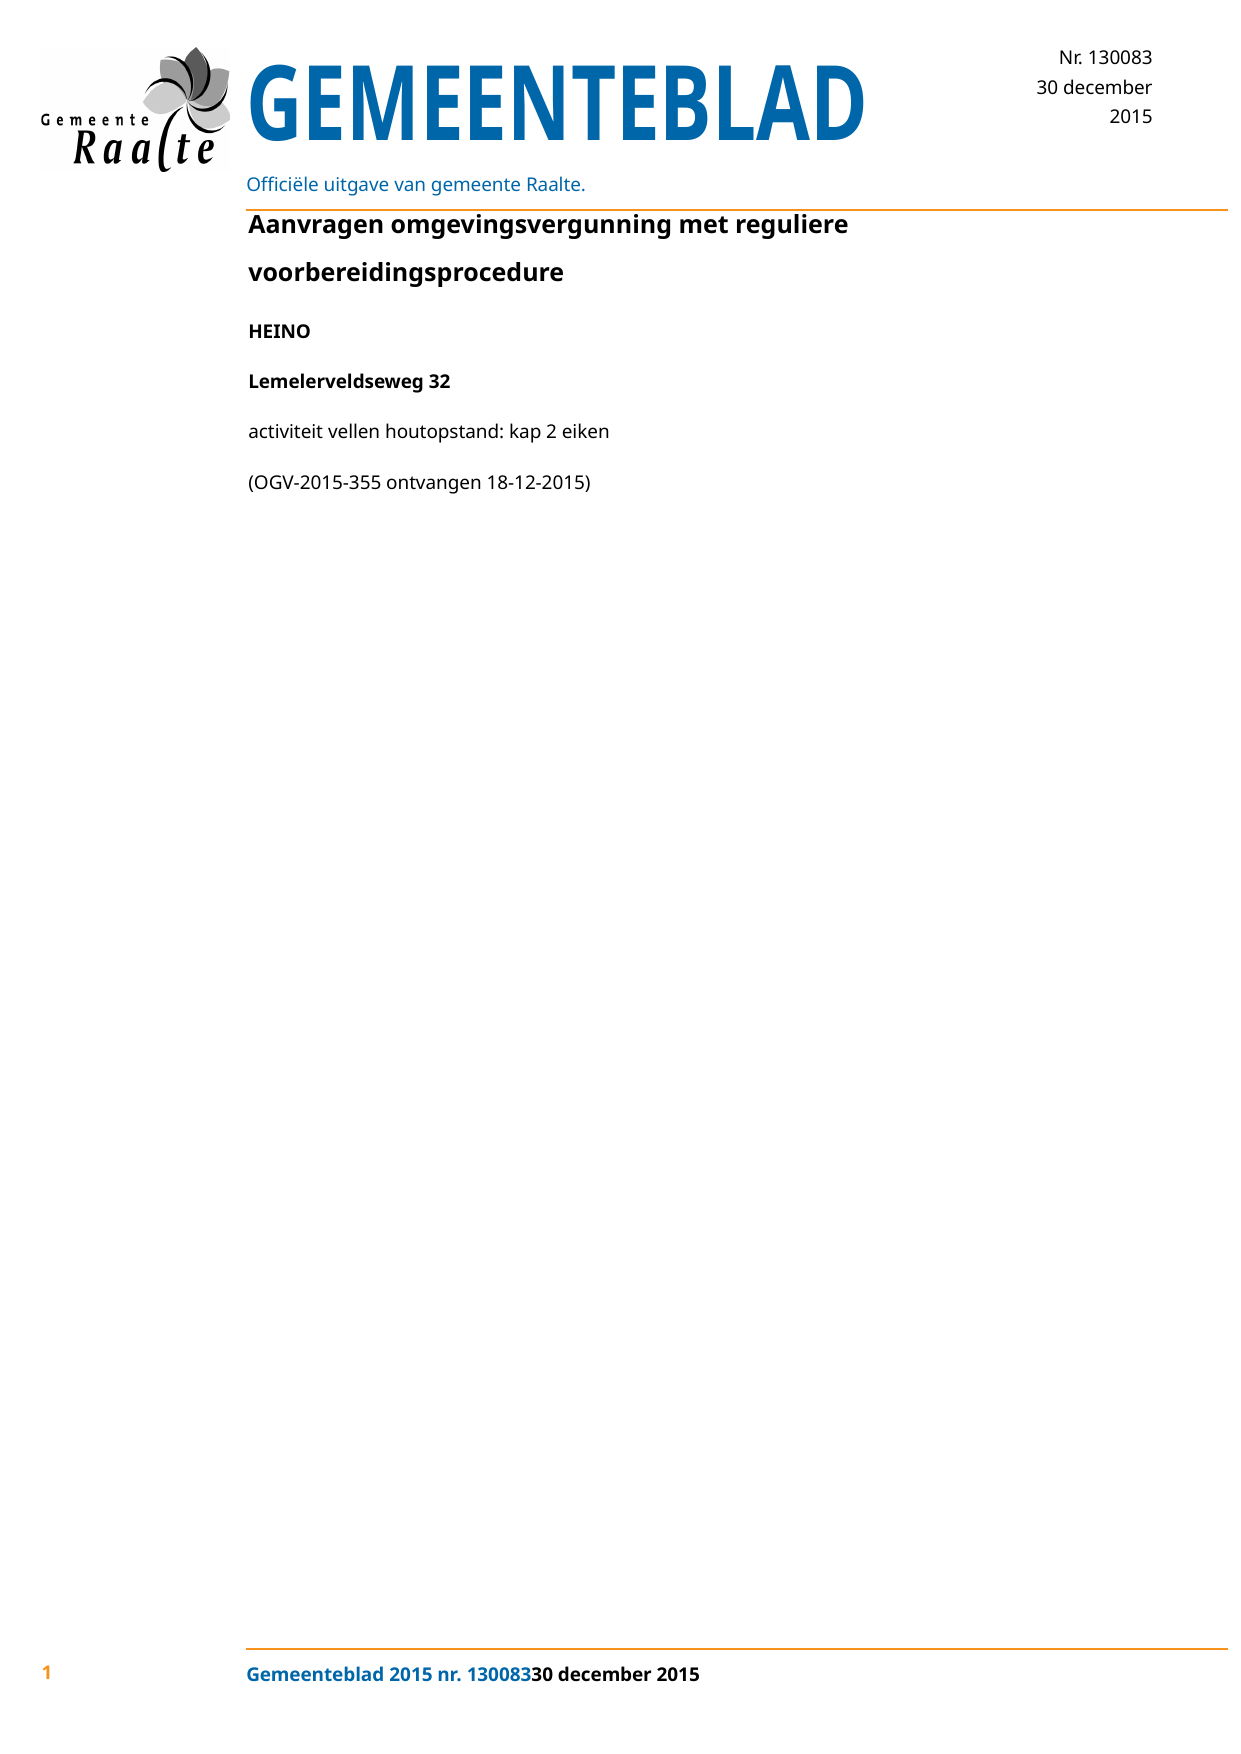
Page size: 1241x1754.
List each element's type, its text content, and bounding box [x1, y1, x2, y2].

picture [41, 47, 231, 172]
text Aanvragen omgevingsvergunning met reguliere voorbereidingsprocedure [248, 211, 1152, 288]
text HEINO [248, 318, 1152, 344]
text (OGV-2015-355 ontvangen 18-12-2015) [248, 469, 1152, 495]
text Lemelerveldseweg 32 [248, 368, 1152, 394]
text activiteit vellen houtopstand: kap 2 eiken [248, 419, 1152, 444]
